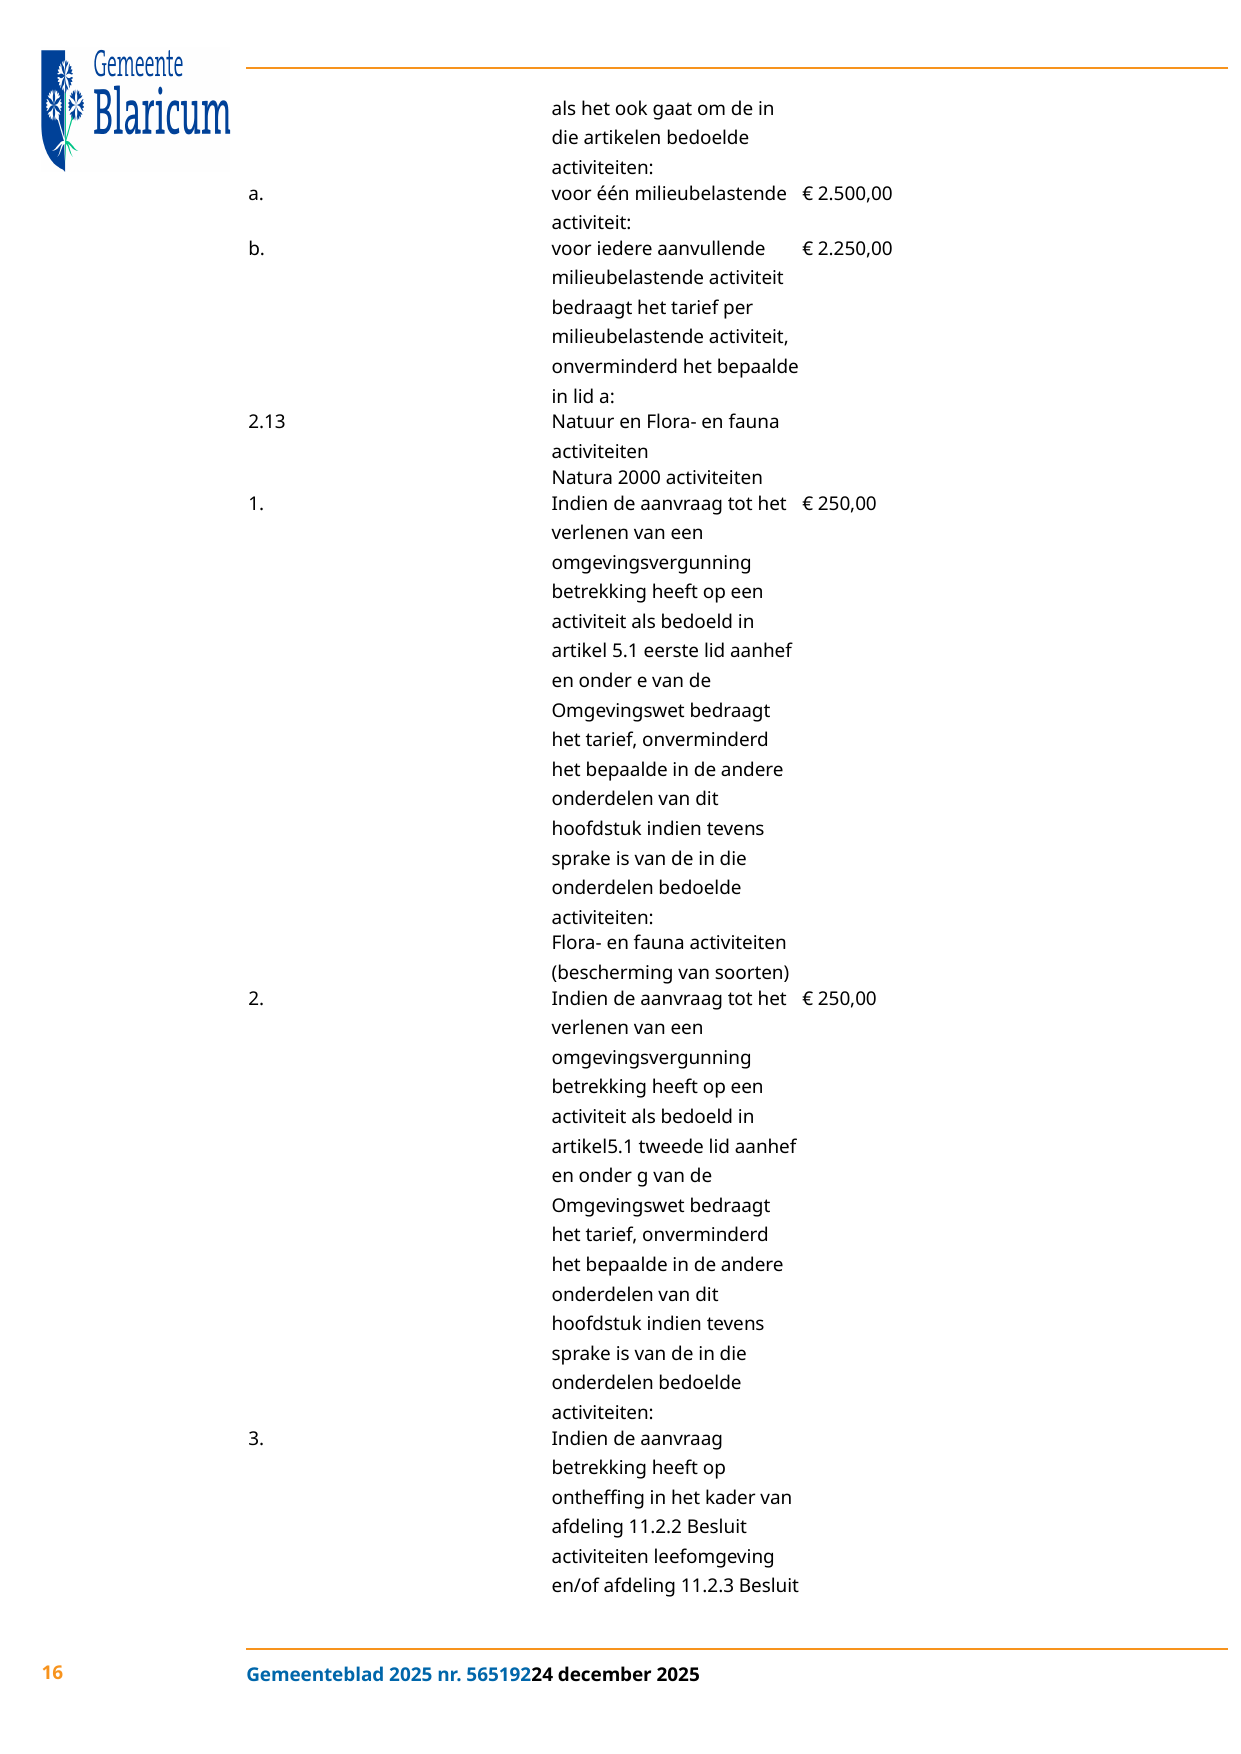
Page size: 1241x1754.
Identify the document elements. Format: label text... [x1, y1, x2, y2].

table_cell b. [248, 235, 551, 409]
table_cell [802, 95, 1152, 180]
table_cell 3. [248, 1425, 551, 1598]
table_cell 1. [248, 490, 551, 929]
table_cell [802, 930, 1152, 985]
table_cell [802, 464, 1152, 490]
table_cell € 250,00 [802, 490, 1152, 929]
table_cell [248, 95, 551, 180]
table_cell € 2.250,00 [802, 235, 1152, 409]
table_cell [802, 409, 1152, 464]
picture [41, 47, 231, 172]
table_cell Indien de aanvraag tot het verlenen van een omgevingsvergunning betrekking heeft op een activiteit als bedoeld in artikel 5.1 eerste lid aanhef en onder e van de Omgevingswet bedraagt het tarief, onverminderd het bepaalde in de andere onderdelen van dit hoofdstuk indien tevens sprake is van de in die onderdelen bedoelde activiteiten: [551, 490, 802, 929]
table_cell voor iedere aanvullende milieubelastende activiteit bedraagt het tarief per milieubelastende activiteit, onverminderd het bepaalde in lid a: [551, 235, 802, 409]
table_cell Indien de aanvraag tot het verlenen van een omgevingsvergunning betrekking heeft op een activiteit als bedoeld in artikel5.1 tweede lid aanhef en onder g van de Omgevingswet bedraagt het tarief, onverminderd het bepaalde in de andere onderdelen van dit hoofdstuk indien tevens sprake is van de in die onderdelen bedoelde activiteiten: [551, 985, 802, 1425]
table_cell [248, 464, 551, 490]
table_cell Indien de aanvraag betrekking heeft op ontheffing in het kader van afdeling 11.2.2 Besluit activiteiten leefomgeving en/of afdeling 11.2.3 Besluit [551, 1425, 802, 1598]
table_cell [248, 930, 551, 985]
table_cell 2. [248, 985, 551, 1425]
table_cell € 250,00 [802, 985, 1152, 1425]
table_cell Flora- en fauna activiteiten (bescherming van soorten) [551, 930, 802, 985]
table_cell € 2.500,00 [802, 180, 1152, 235]
table_cell Natura 2000 activiteiten [551, 464, 802, 490]
table_cell [802, 1425, 1152, 1598]
table_cell 2.13 [248, 409, 551, 464]
table_cell als het ook gaat om de in die artikelen bedoelde activiteiten: [551, 95, 802, 180]
table_cell a. [248, 180, 551, 235]
table_cell voor één milieubelastende activiteit: [551, 180, 802, 235]
table_cell Natuur en Flora- en fauna activiteiten [551, 409, 802, 464]
